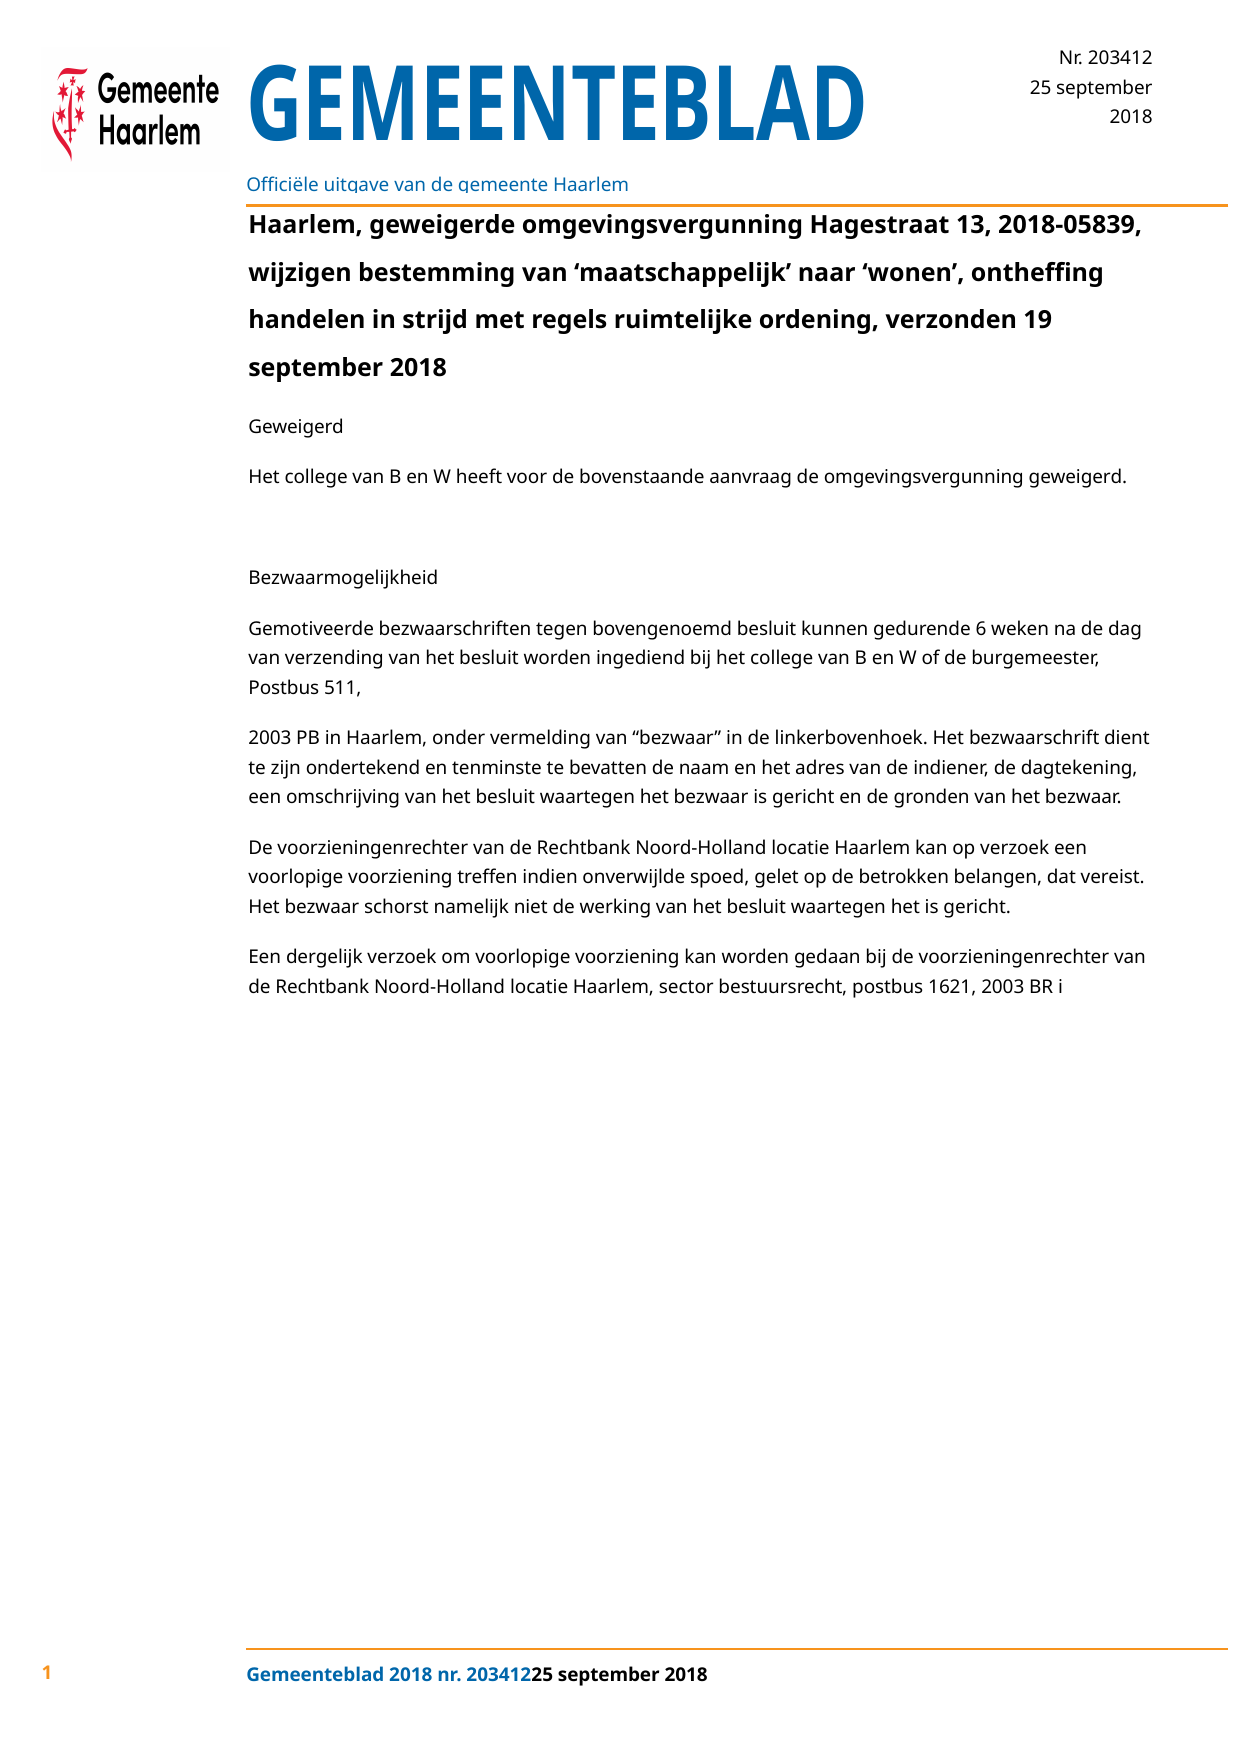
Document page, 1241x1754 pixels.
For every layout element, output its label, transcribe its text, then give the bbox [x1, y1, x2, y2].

text Gemotiveerde bezwaarschriften tegen bovengenoemd besluit kunnen gedurende 6 weken na de dag van verzending van het besluit worden ingediend bij het college van B en W of de burgemeester, Postbus 511, [248, 615, 1152, 700]
text Bezwaarmogelijkheid [248, 564, 1152, 590]
text 2003 PB in Haarlem, onder vermelding van “bezwaar” in de linkerbovenhoek. Het bezwaarschrift dient te zijn ondertekend en tenminste te bevatten de naam en het adres van de indiener, de dagtekening, een omschrijving van het besluit waartegen het bezwaar is gericht en de gronden van het bezwaar. [248, 724, 1152, 809]
text De voorzieningenrechter van de Rechtbank Noord-Holland locatie Haarlem kan op verzoek een voorlopige voorziening treffen indien onverwijlde spoed, gelet op de betrokken belangen, dat vereist. Het bezwaar schorst namelijk niet de werking van het besluit waartegen het is gericht. [248, 834, 1152, 919]
text Een dergelijk verzoek om voorlopige voorziening kan worden gedaan bij de voorzieningenrechter van de Rechtbank Noord-Holland locatie Haarlem, sector bestuursrecht, postbus 1621, 2003 BR i [248, 943, 1152, 999]
text Geweigerd [248, 413, 1152, 439]
text Het college van B en W heeft voor de bovenstaande aanvraag de omgevingsvergunning geweigerd. [248, 463, 1152, 489]
text Haarlem, geweigerde omgevingsvergunning Hagestraat 13, 2018-05839, wijzigen bestemming van ‘maatschappelijk’ naar ‘wonen’, ontheffing handelen in strijd met regels ruimtelijke ordening, verzonden 19 september 2018 [248, 207, 1152, 384]
picture [41, 47, 231, 172]
